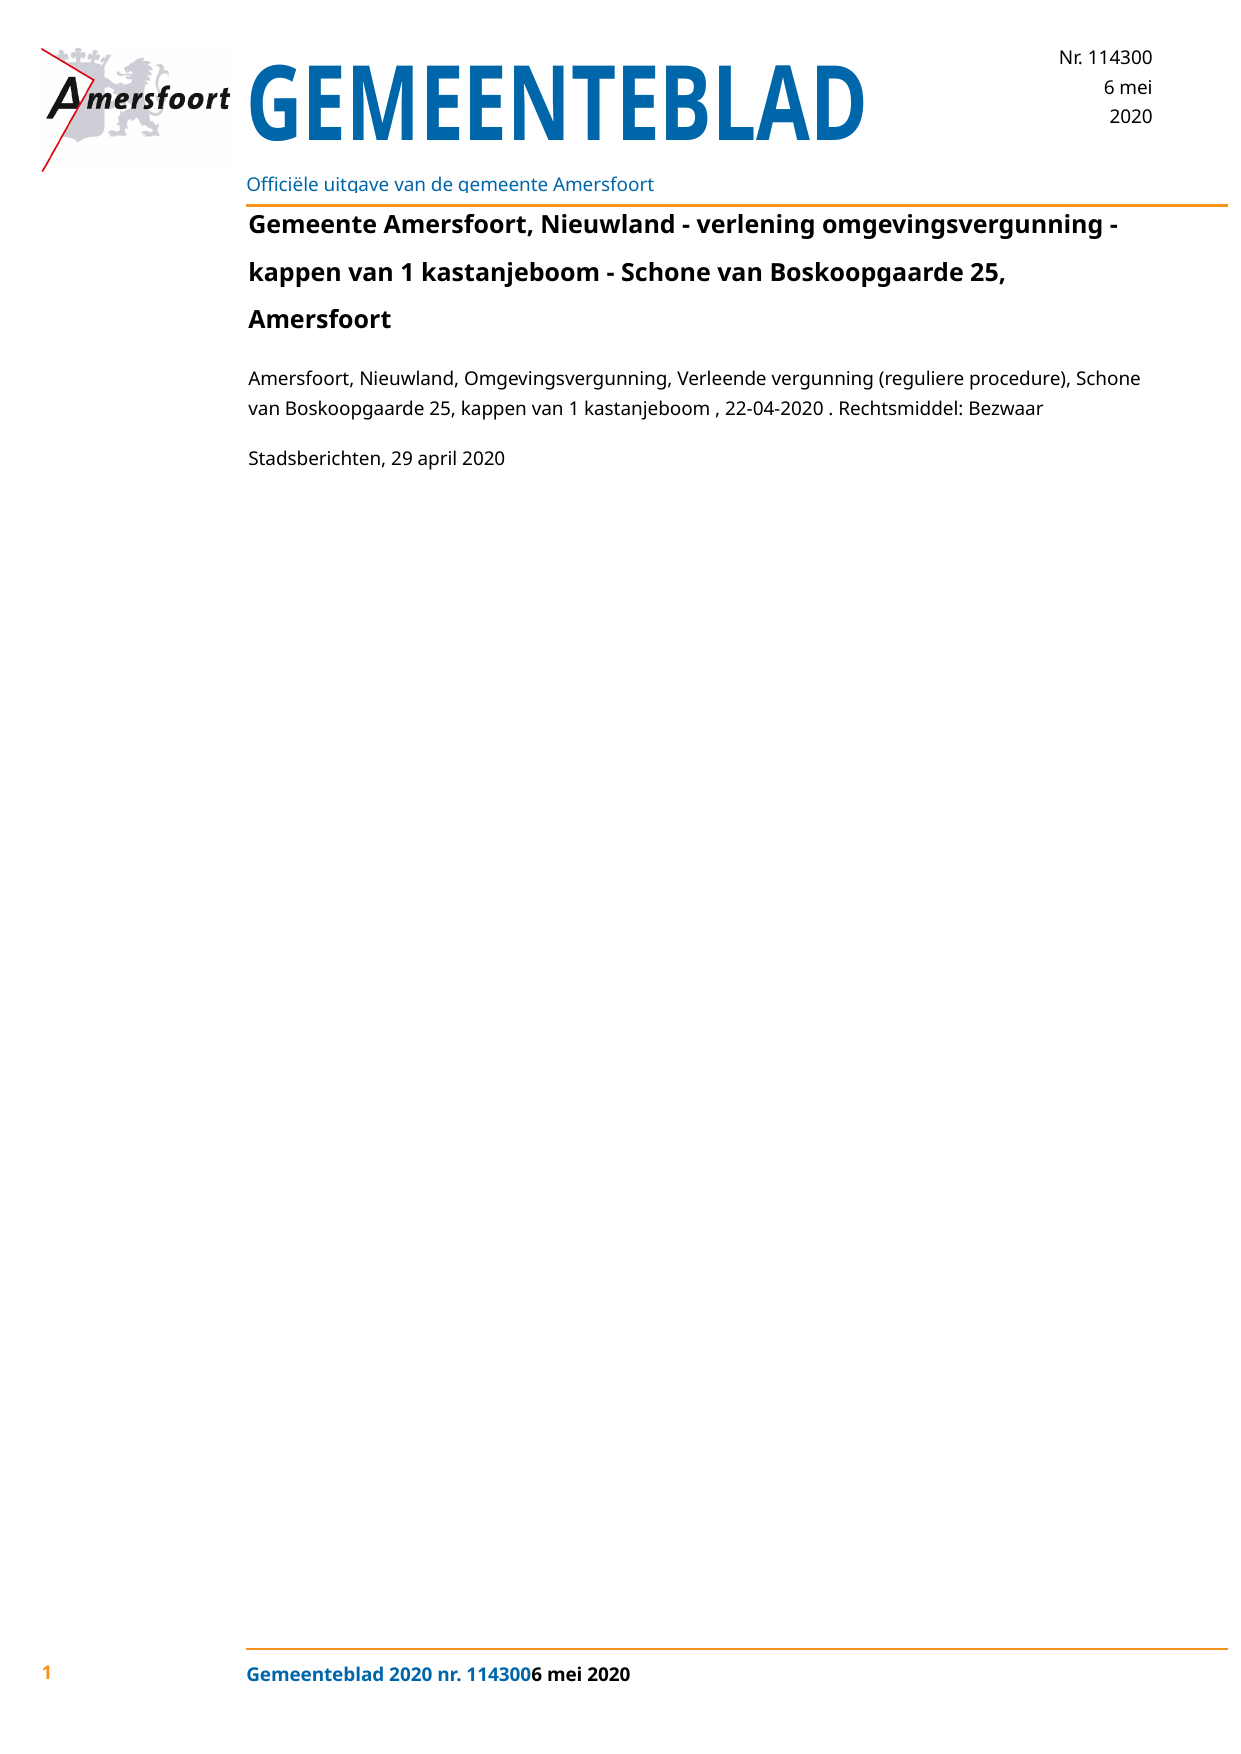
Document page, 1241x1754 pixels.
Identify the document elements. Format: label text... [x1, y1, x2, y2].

text Amersfoort, Nieuwland, Omgevingsvergunning, Verleende vergunning (reguliere procedure), Schone van Boskoopgaarde 25, kappen van 1 kastanjeboom , 22-04-2020 . Rechtsmiddel: Bezwaar [248, 366, 1152, 421]
picture [41, 47, 231, 172]
text Stadsberichten, 29 april 2020 [248, 446, 1152, 471]
text Gemeente Amersfoort, Nieuwland - verlening omgevingsvergunning - kappen van 1 kastanjeboom - Schone van Boskoopgaarde 25, Amersfoort [248, 207, 1152, 336]
